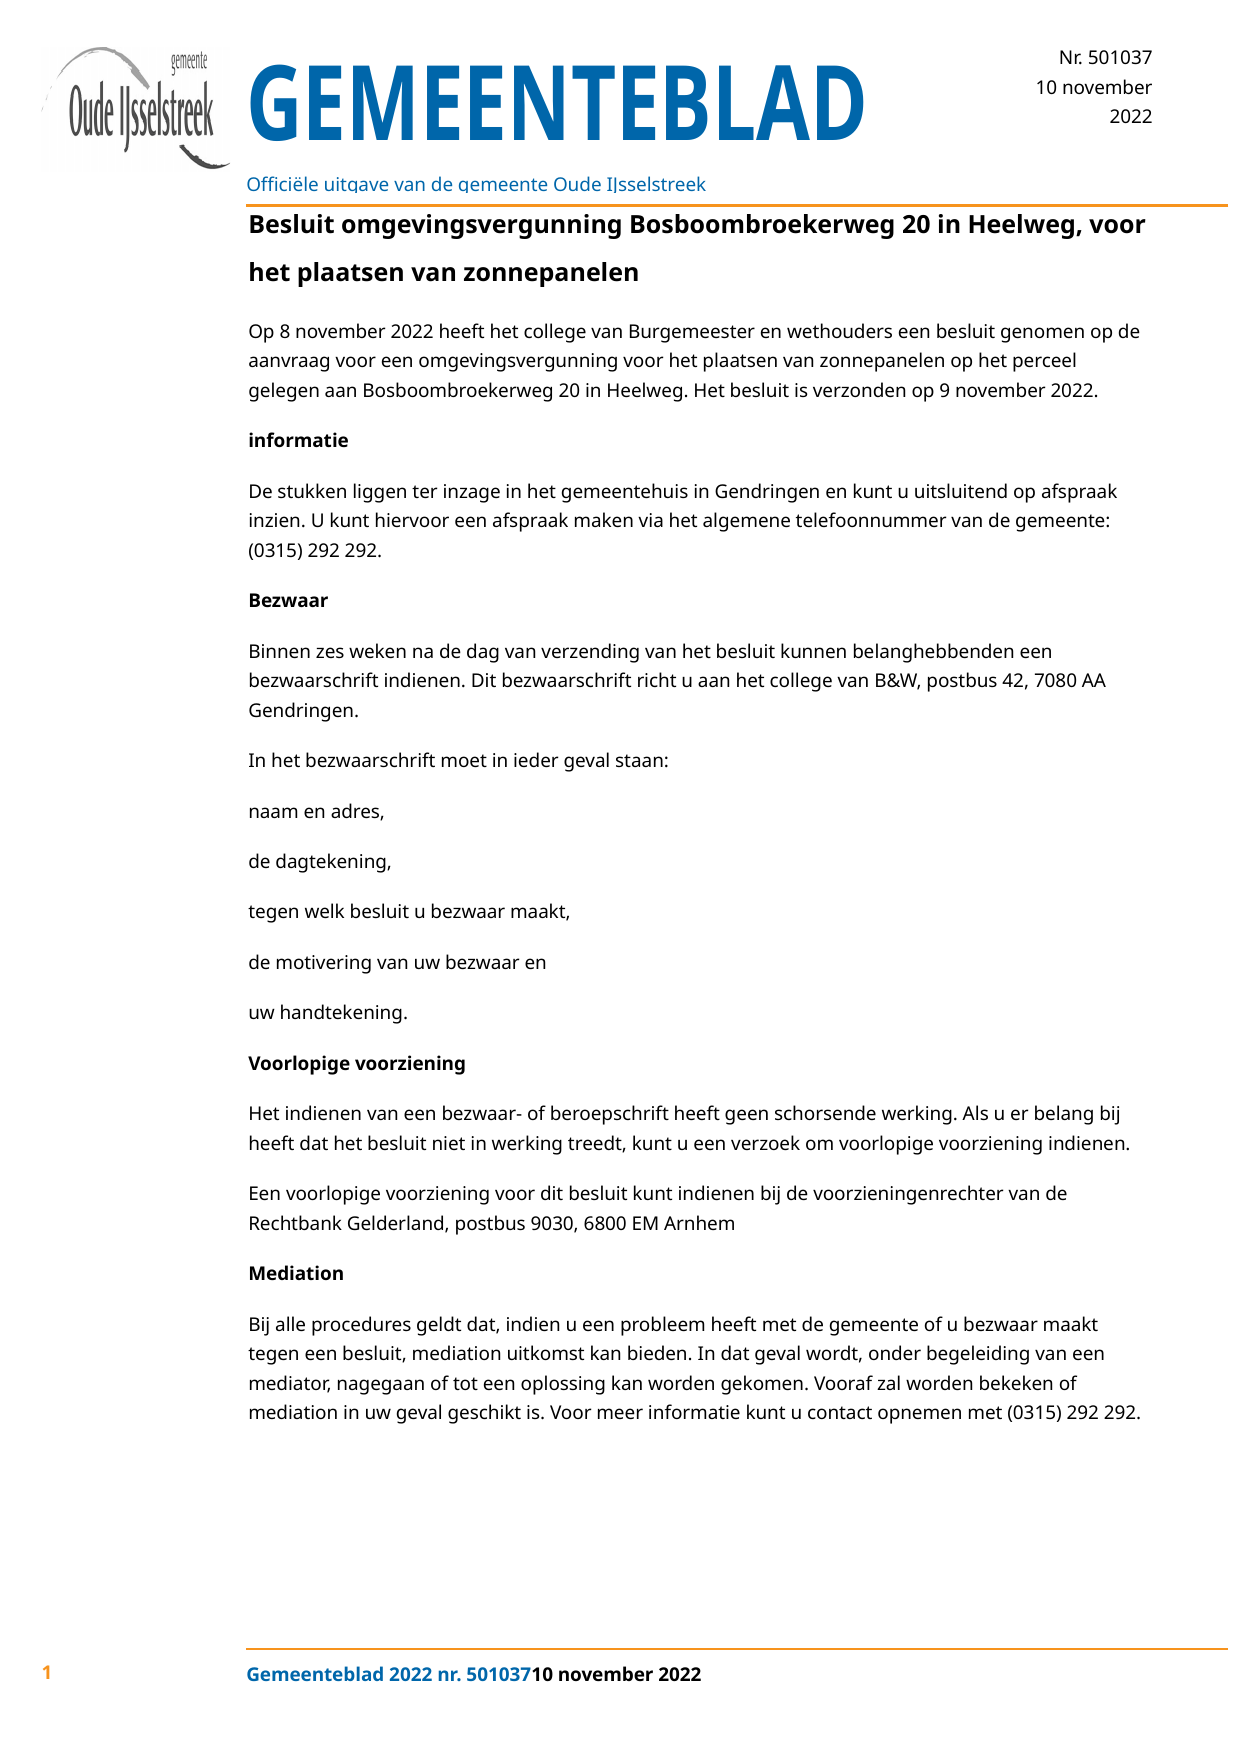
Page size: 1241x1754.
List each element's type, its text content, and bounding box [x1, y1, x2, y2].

text Op 8 november 2022 heeft het college van Burgemeester en wethouders een besluit genomen op de aanvraag voor een omgevingsvergunning voor het plaatsen van zonnepanelen op het perceel gelegen aan Bosboombroekerweg 20 in Heelweg. Het besluit is verzonden op 9 november 2022. [248, 318, 1152, 403]
text In het bezwaarschrift moet in ieder geval staan: [248, 747, 1152, 773]
picture [41, 47, 231, 172]
text Het indienen van een bezwaar- of beroepschrift heeft geen schorsende werking. Als u er belang bij heeft dat het besluit niet in werking treedt, kunt u een verzoek om voorlopige voorziening indienen. [248, 1100, 1152, 1156]
text de dagtekening, [248, 848, 1152, 874]
text naam en adres, [248, 798, 1152, 824]
text de motivering van uw bezwaar en [248, 949, 1152, 975]
text Bij alle procedures geldt dat, indien u een probleem heeft met de gemeente of u bezwaar maakt tegen een besluit, mediation uitkomst kan bieden. In dat geval wordt, onder begeleiding van een mediator, nagegaan of tot een oplossing kan worden gekomen. Vooraf zal worden bekeken of mediation in uw geval geschikt is. Voor meer informatie kunt u contact opnemen met (0315) 292 292. [248, 1311, 1152, 1425]
text uw handtekening. [248, 999, 1152, 1025]
text De stukken liggen ter inzage in het gemeentehuis in Gendringen en kunt u uitsluitend op afspraak inzien. U kunt hiervoor een afspraak maken via het algemene telefoonnummer van de gemeente: (0315) 292 292. [248, 478, 1152, 563]
text Binnen zes weken na de dag van verzending van het besluit kunnen belanghebbenden een bezwaarschrift indienen. Dit bezwaarschrift richt u aan het college van B&W, postbus 42, 7080 AA Gendringen. [248, 638, 1152, 723]
text Mediation [248, 1260, 1152, 1286]
text tegen welk besluit u bezwaar maakt, [248, 899, 1152, 924]
text Voorlopige voorziening [248, 1050, 1152, 1076]
text Bezwaar [248, 587, 1152, 613]
text Een voorlopige voorziening voor dit besluit kunt indienen bij de voorzieningenrechter van de Rechtbank Gelderland, postbus 9030, 6800 EM Arnhem [248, 1180, 1152, 1236]
text informatie [248, 427, 1152, 453]
text Besluit omgevingsvergunning Bosboombroekerweg 20 in Heelweg, voor het plaatsen van zonnepanelen [248, 207, 1152, 288]
